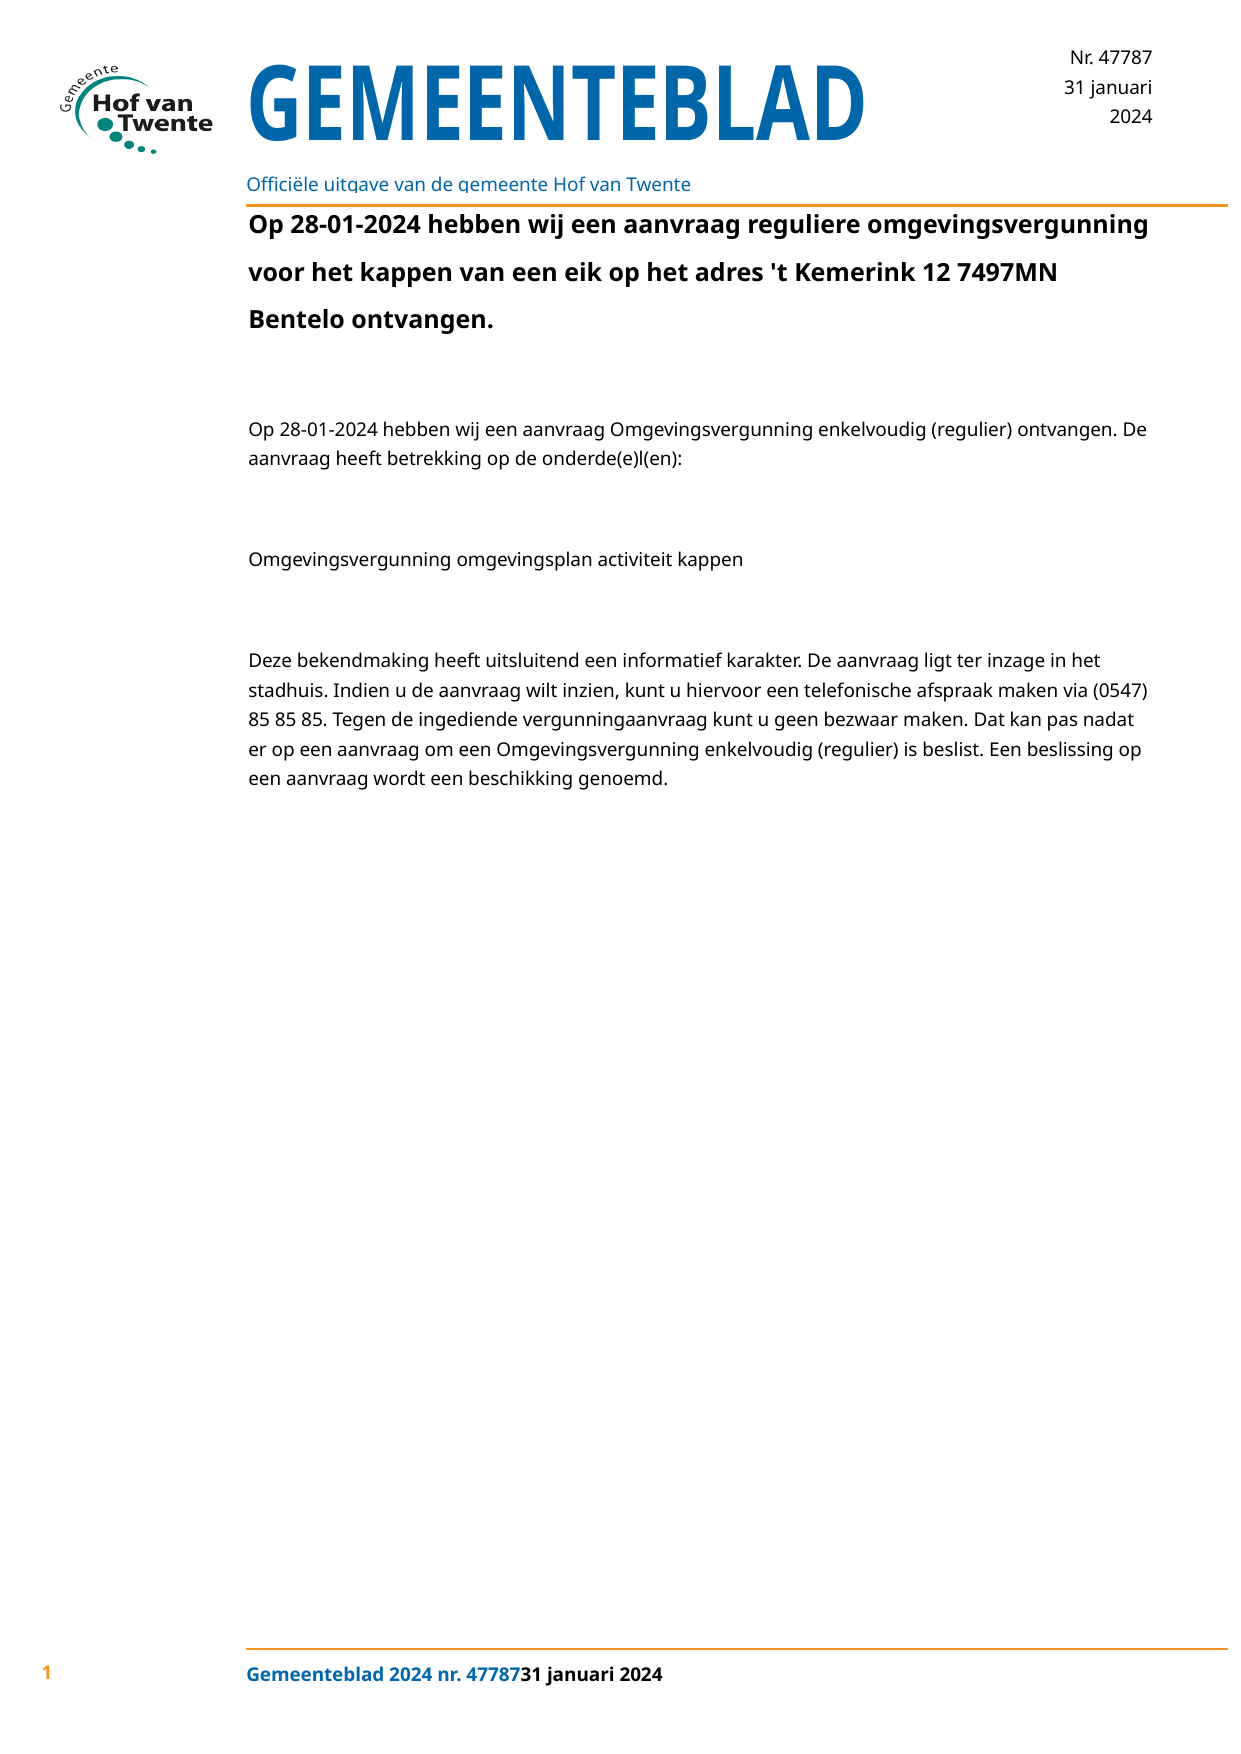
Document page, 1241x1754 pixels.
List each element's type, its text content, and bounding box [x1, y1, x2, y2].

picture [41, 47, 231, 172]
text Op 28-01-2024 hebben wij een aanvraag reguliere omgevingsvergunning voor het kappen van een eik op het adres 't Kemerink 12 7497MN Bentelo ontvangen. [248, 207, 1152, 336]
text Deze bekendmaking heeft uitsluitend een informatief karakter. De aanvraag ligt ter inzage in het stadhuis. Indien u de aanvraag wilt inzien, kunt u hiervoor een telefonische afspraak maken via (0547) 85 85 85. Tegen de ingediende vergunningaanvraag kunt u geen bezwaar maken. Dat kan pas nadat er op een aanvraag om een Omgevingsvergunning enkelvoudig (regulier) is beslist. Een beslissing op een aanvraag wordt een beschikking genoemd. [248, 647, 1152, 791]
text Op 28-01-2024 hebben wij een aanvraag Omgevingsvergunning enkelvoudig (regulier) ontvangen. De aanvraag heeft betrekking op de onderde(e)l(en): [248, 416, 1152, 471]
text Omgevingsvergunning omgevingsplan activiteit kappen [248, 546, 1152, 572]
